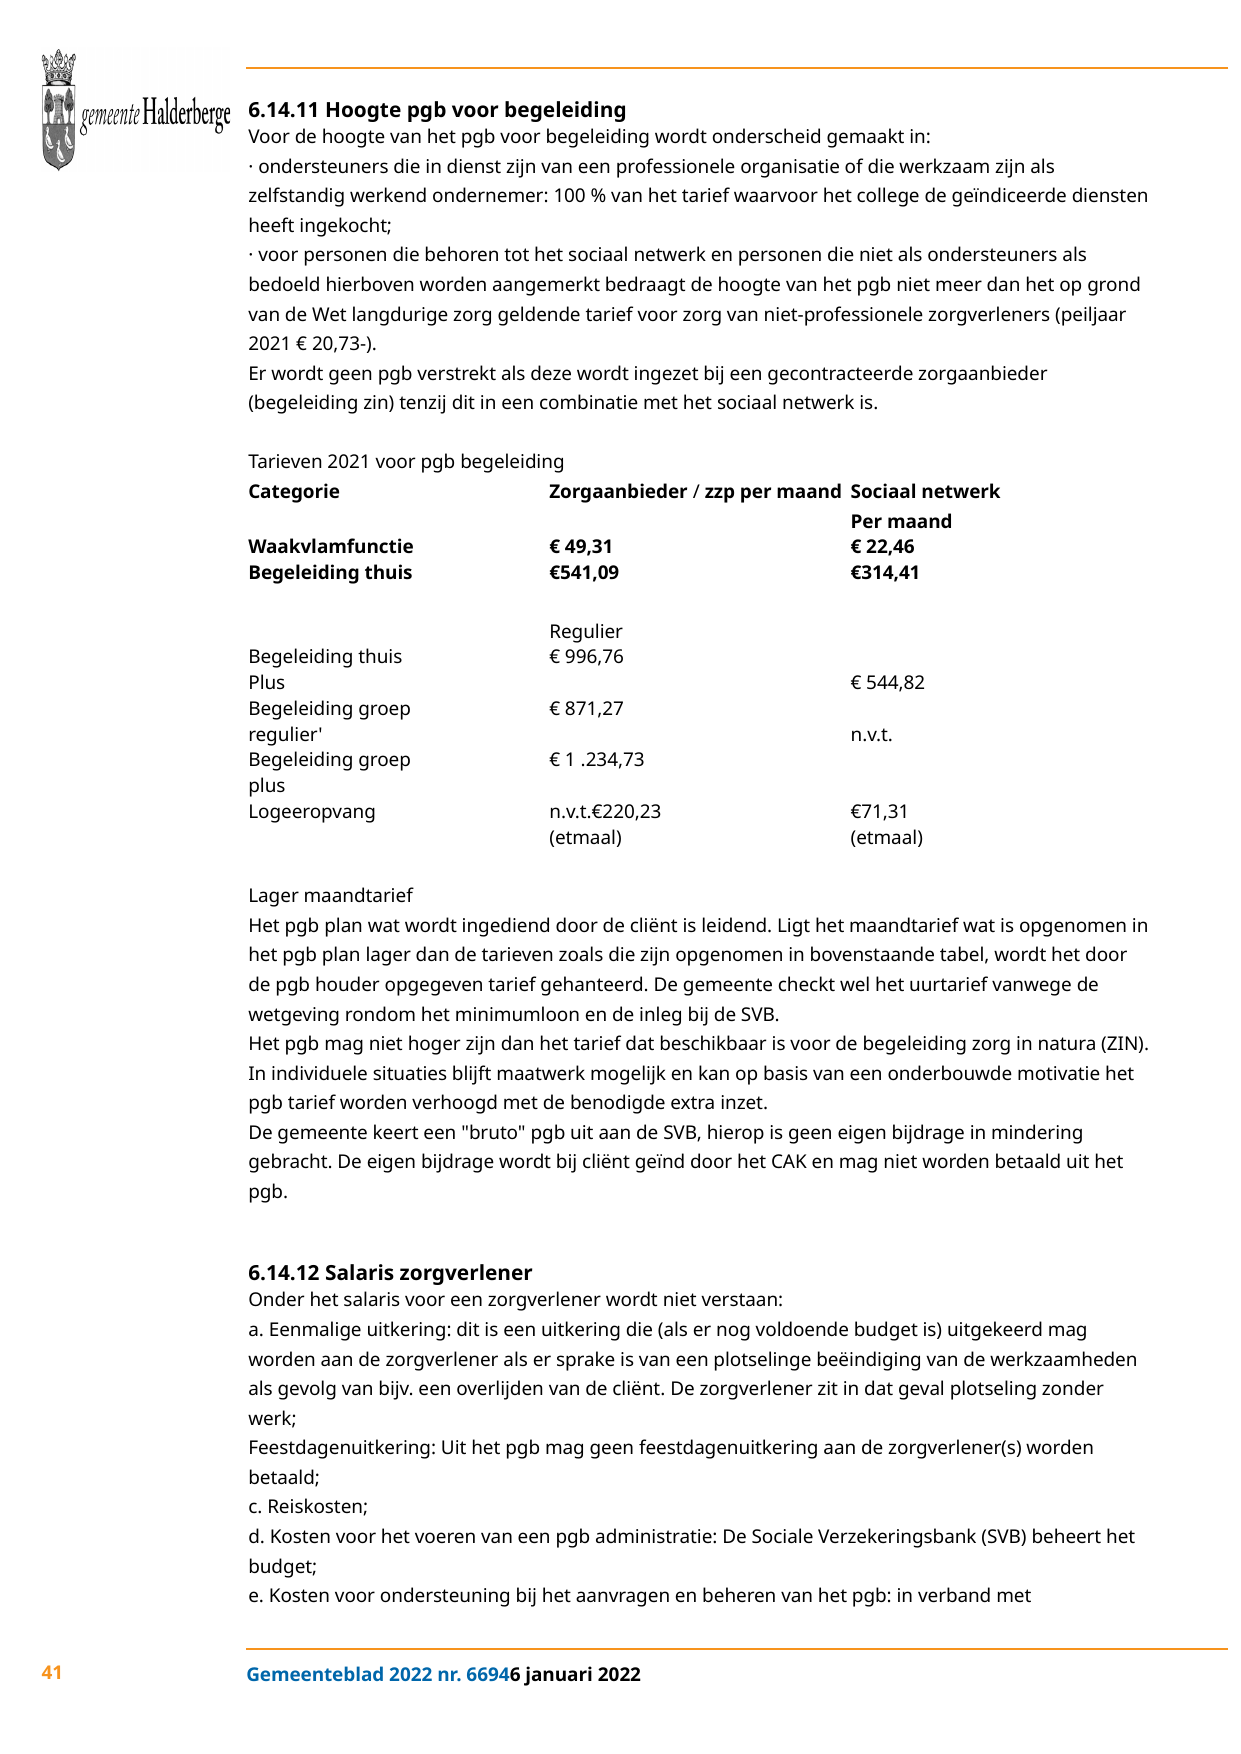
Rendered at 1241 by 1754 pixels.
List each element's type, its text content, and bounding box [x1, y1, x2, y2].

table_cell € 544,82 [850, 670, 1152, 695]
table_cell Begeleiding groep [248, 695, 549, 721]
text Feestdagenuitkering: Uit het pgb mag geen feestdagenuitkering aan de zorgverlener(s) worden betaald; [248, 1434, 1152, 1490]
table_cell [850, 695, 1152, 721]
table_cell Begeleiding groep [248, 747, 549, 772]
table_cell [549, 773, 850, 798]
text Het pgb plan wat wordt ingediend door de cliënt is leidend. Ligt het maandtarief wat is opgenomen in het pgb plan lager dan de tarieven zoals die zijn opgenomen in bovenstaande tabel, wordt het door de pgb houder opgegeven tarief gehanteerd. De gemeente checkt wel het uurtarief vanwege de wetgeving rondom het minimumloon en de inleg bij de SVB. [248, 912, 1152, 1026]
table_header Zorgaanbieder / zzp per maand [549, 478, 850, 534]
table_cell € 1 .234,73 [549, 747, 850, 772]
table_cell € 22,46 [850, 534, 1152, 559]
table_cell plus [248, 773, 549, 798]
table_header [850, 618, 1152, 644]
text 6.14.12 Salaris zorgverlener [248, 1258, 1152, 1287]
table_cell €314,41 [850, 559, 1152, 585]
table_cell Plus [248, 670, 549, 695]
table_header Regulier [549, 618, 850, 644]
table_cell Begeleiding thuis [248, 559, 549, 585]
table_cell Begeleiding thuis [248, 644, 549, 669]
table_cell [549, 670, 850, 695]
table_cell Logeeropvang [248, 798, 549, 824]
text De gemeente keert een "bruto" pgb uit aan de SVB, hierop is geen eigen bijdrage in mindering gebracht. De eigen bijdrage wordt bij cliënt geïnd door het CAK en mag niet worden betaald uit het pgb. [248, 1119, 1152, 1204]
text Tarieven 2021 voor pgb begeleiding [248, 449, 1152, 474]
text Het pgb mag niet hoger zijn dan het tarief dat beschikbaar is voor de begeleiding zorg in natura (ZIN). In individuele situaties blijft maatwerk mogelijk en kan op basis van een onderbouwde motivatie het pgb tarief worden verhoogd met de benodigde extra inzet. [248, 1030, 1152, 1115]
table_cell [248, 824, 549, 849]
text c. Reiskosten; [248, 1494, 1152, 1519]
table_cell [549, 721, 850, 747]
text 6.14.11 Hoogte pgb voor begeleiding [248, 95, 1152, 123]
text · voor personen die behoren tot het sociaal netwerk en personen die niet als ondersteuners als bedoeld hierboven worden aangemerkt bedraagt de hoogte van het pgb niet meer dan het op grond van de Wet langdurige zorg geldende tarief voor zorg van niet-professionele zorgverleners (peiljaar 2021 € 20,73-). [248, 242, 1152, 356]
table_header [248, 618, 549, 644]
table_cell € 49,31 [549, 534, 850, 559]
table_cell n.v.t. [850, 721, 1152, 747]
table_cell € 996,76 [549, 644, 850, 669]
text d. Kosten voor het voeren van een pgb administratie: De Sociale Verzekeringsbank (SVB) beheert het budget; [248, 1523, 1152, 1579]
picture [41, 47, 231, 172]
table_cell Waakvlamfunctie [248, 534, 549, 559]
table_cell €541,09 [549, 559, 850, 585]
table_cell € 871,27 [549, 695, 850, 721]
text · ondersteuners die in dienst zijn van een professionele organisatie of die werkzaam zijn als zelfstandig werkend ondernemer: 100 % van het tarief waarvoor het college de geïndiceerde diensten heeft ingekocht; [248, 153, 1152, 238]
text Lager maandtarief [248, 882, 1152, 908]
text Voor de hoogte van het pgb voor begeleiding wordt onderscheid gemaakt in: [248, 123, 1152, 149]
table_cell regulier' [248, 721, 549, 747]
text Er wordt geen pgb verstrekt als deze wordt ingezet bij een gecontracteerde zorgaanbieder (begeleiding zin) tenzij dit in een combinatie met het sociaal netwerk is. [248, 360, 1152, 415]
text e. Kosten voor ondersteuning bij het aanvragen en beheren van het pgb: in verband met [248, 1582, 1152, 1608]
text Onder het salaris voor een zorgverlener wordt niet verstaan: [248, 1287, 1152, 1312]
table_cell [850, 747, 1152, 772]
table_cell (etmaal) [850, 824, 1152, 849]
text a. Eenmalige uitkering: dit is een uitkering die (als er nog voldoende budget is) uitgekeerd mag worden aan de zorgverlener als er sprake is van een plotselinge beëindiging van de werkzaamheden als gevolg van bijv. een overlijden van de cliënt. De zorgverlener zit in dat geval plotseling zonder werk; [248, 1316, 1152, 1431]
table_cell [850, 773, 1152, 798]
table_header Sociaal netwerk Per maand [850, 478, 1152, 534]
table_cell (etmaal) [549, 824, 850, 849]
table_header Categorie [248, 478, 549, 534]
table_cell n.v.t.€220,23 [549, 798, 850, 824]
table_cell [850, 644, 1152, 669]
table_cell €71,31 [850, 798, 1152, 824]
